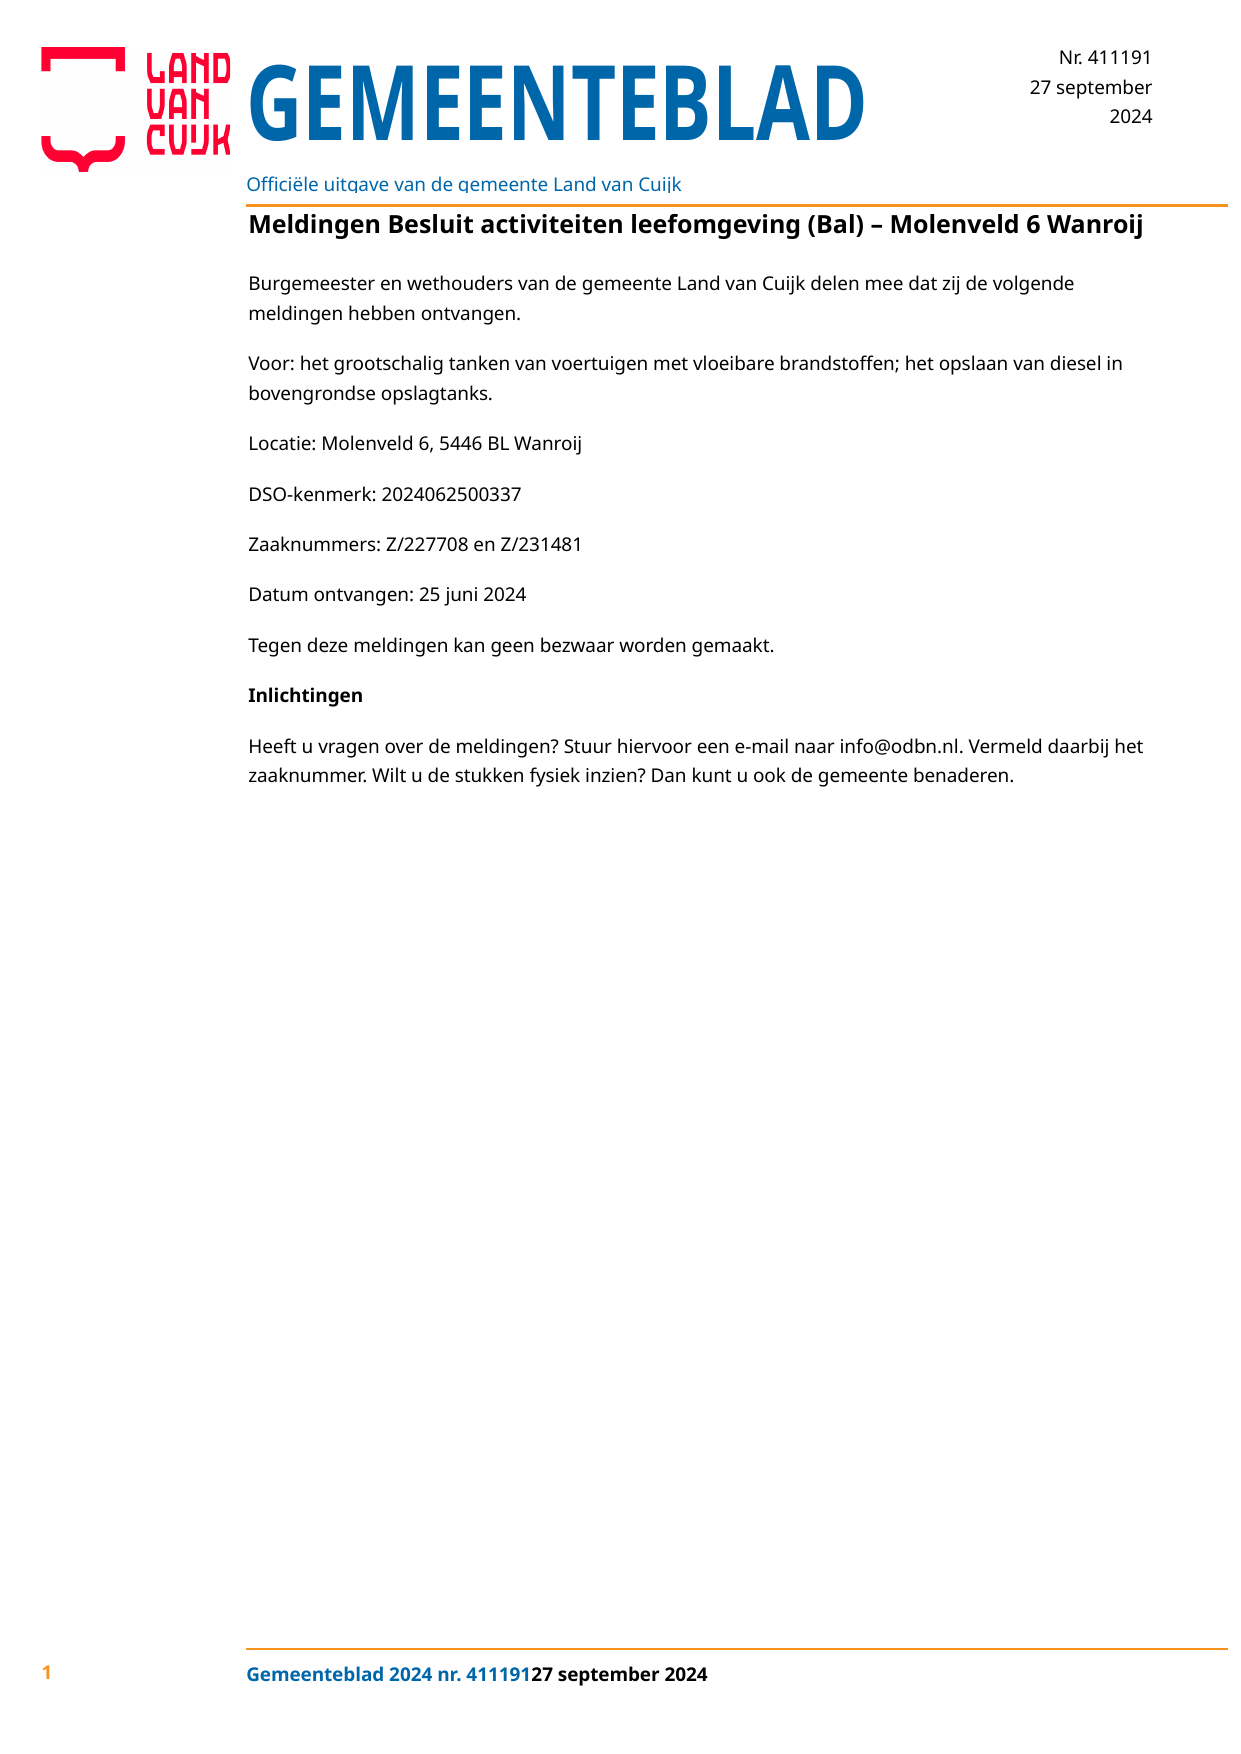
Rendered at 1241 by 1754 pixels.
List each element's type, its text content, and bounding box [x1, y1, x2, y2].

text Voor: het grootschalig tanken van voertuigen met vloeibare brandstoffen; het opslaan van diesel in bovengrondse opslagtanks. [248, 350, 1152, 406]
text Tegen deze meldingen kan geen bezwaar worden gemaakt. [248, 632, 1152, 658]
text Inlichtingen [248, 682, 1152, 708]
text Locatie: Molenveld 6, 5446 BL Wanroij [248, 430, 1152, 456]
text Burgemeester en wethouders van de gemeente Land van Cuijk delen mee dat zij de volgende meldingen hebben ontvangen. [248, 270, 1152, 326]
text Datum ontvangen: 25 juni 2024 [248, 582, 1152, 607]
text Zaaknummers: Z/227708 en Z/231481 [248, 531, 1152, 557]
text DSO-kenmerk: 2024062500337 [248, 481, 1152, 506]
text Heeft u vragen over de meldingen? Stuur hiervoor een e-mail naar info@odbn.nl. Vermeld daarbij het zaaknummer. Wilt u de stukken fysiek inzien? Dan kunt u ook de gemeente benaderen. [248, 733, 1152, 788]
text Meldingen Besluit activiteiten leefomgeving (Bal) – Molenveld 6 Wanroij [248, 207, 1152, 241]
picture [41, 47, 231, 172]
